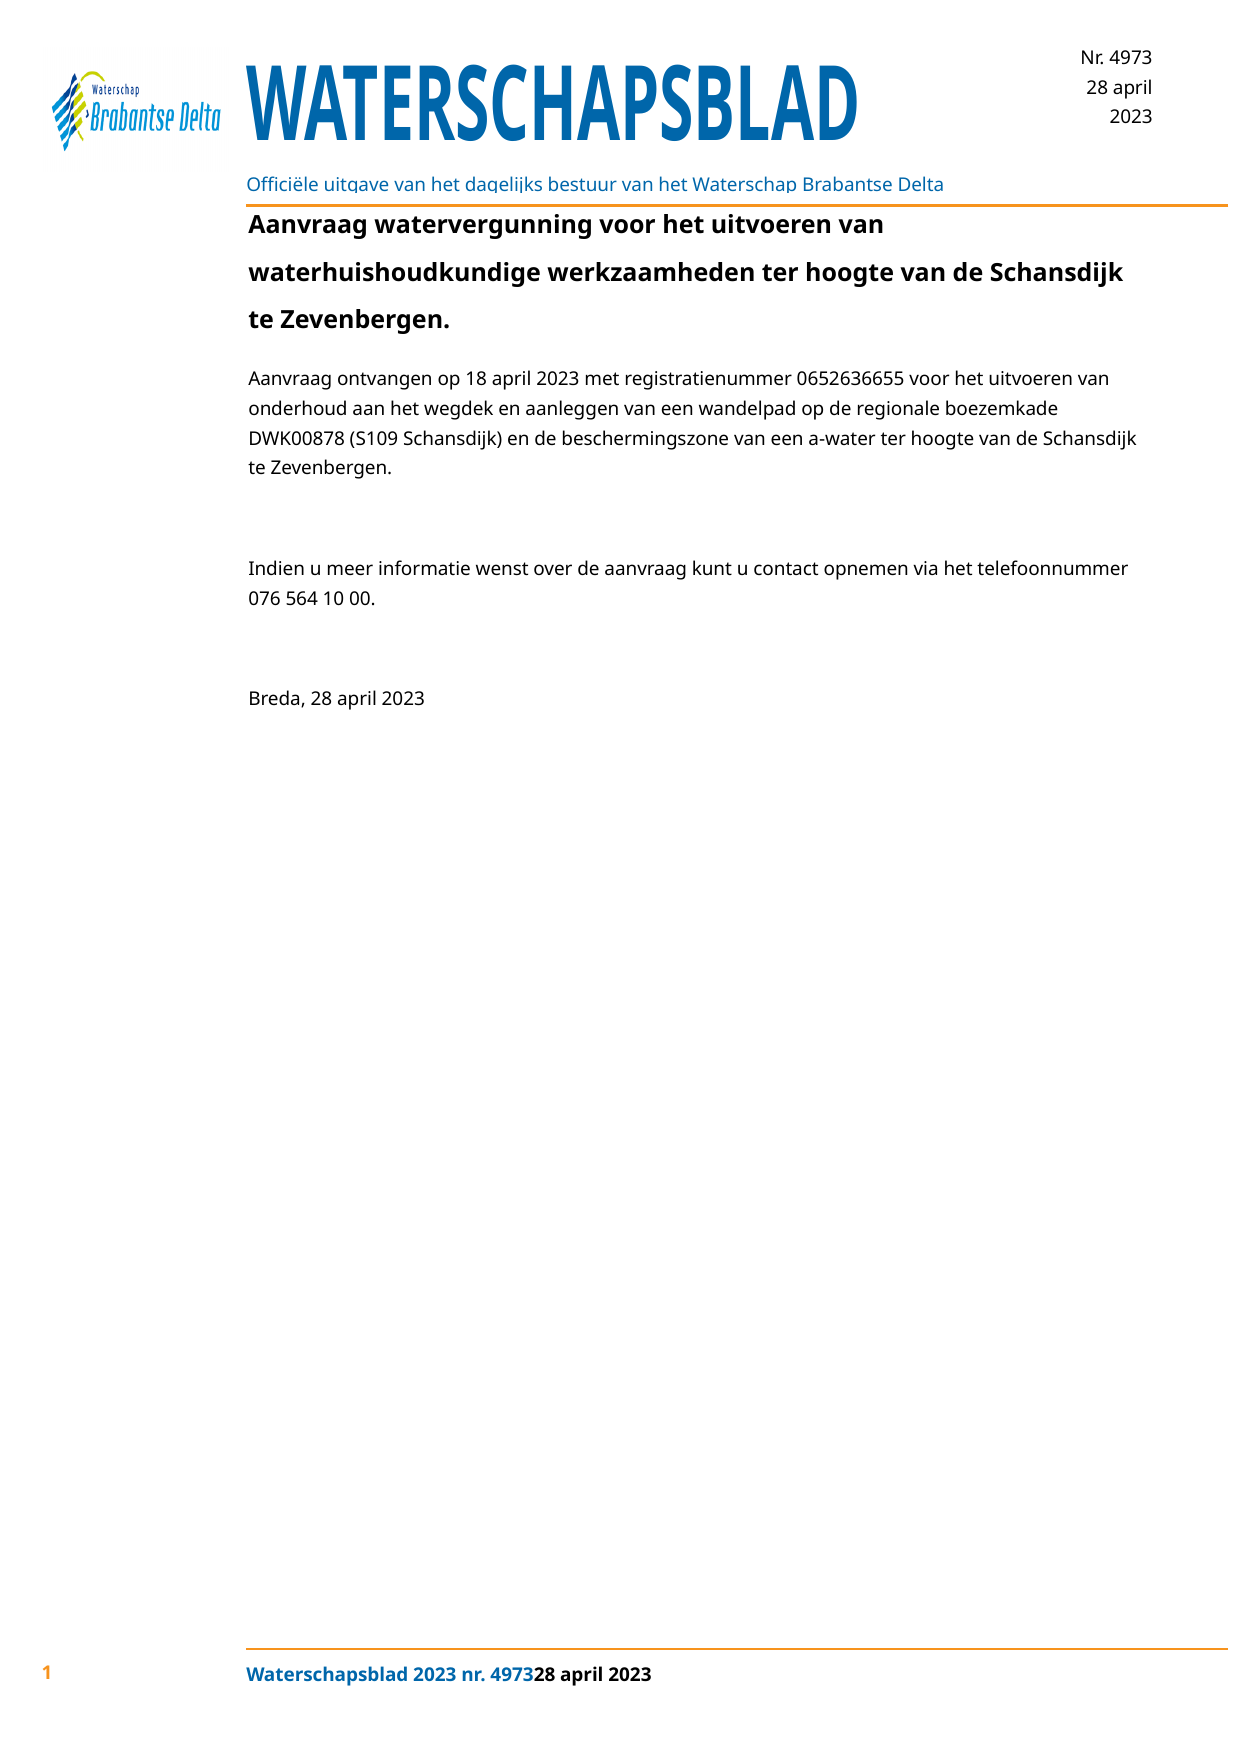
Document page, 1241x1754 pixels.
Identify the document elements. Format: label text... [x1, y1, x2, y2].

text Aanvraag ontvangen op 18 april 2023 met registratienummer 0652636655 voor het uitvoeren van onderhoud aan het wegdek en aanleggen van een wandelpad op de regionale boezemkade DWK00878 (S109 Schansdijk) en de beschermingszone van een a-water ter hoogte van de Schansdijk te Zevenbergen. [248, 366, 1152, 480]
text Aanvraag watervergunning voor het uitvoeren van waterhuishoudkundige werkzaamheden ter hoogte van de Schansdijk te Zevenbergen. [248, 207, 1152, 336]
text Breda, 28 april 2023 [248, 686, 1152, 711]
text Indien u meer informatie wenst over de aanvraag kunt u contact opnemen via het telefoonnummer 076 564 10 00. [248, 555, 1152, 610]
picture [41, 47, 231, 172]
